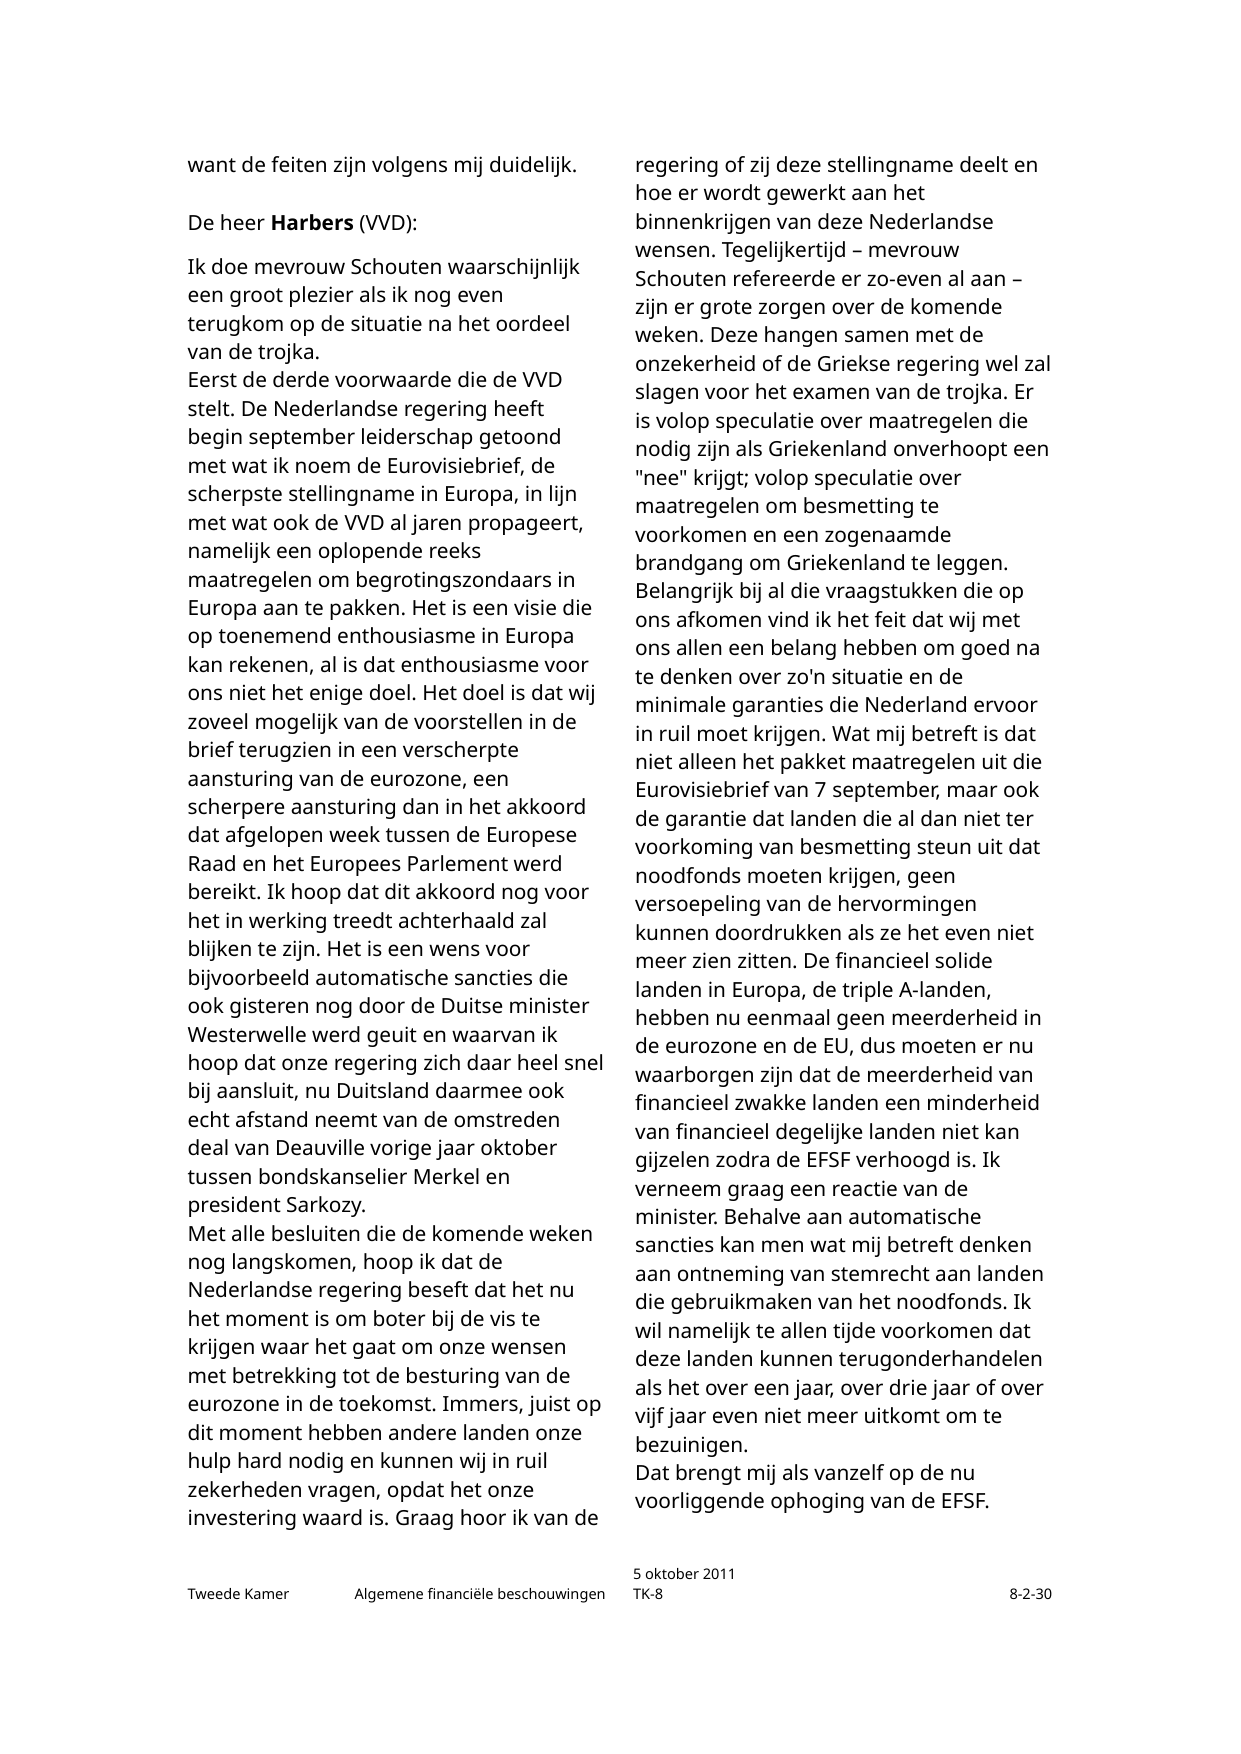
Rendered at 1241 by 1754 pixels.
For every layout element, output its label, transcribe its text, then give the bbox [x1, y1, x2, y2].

text Ik doe mevrouw Schouten waarschijnlijk een groot plezier als ik nog even terugkom op de situatie na het oordeel van de trojka. [187, 252, 605, 366]
text regering of zij deze stellingname deelt en hoe er wordt gewerkt aan het binnenkrijgen van deze Nederlandse wensen. Tegelijkertijd – mevrouw Schouten refereerde er zo-even al aan – zijn er grote zorgen over de komende weken. Deze hangen samen met de onzekerheid of de Griekse regering wel zal slagen voor het examen van de trojka. Er is volop speculatie over maatregelen die nodig zijn als Griekenland onverhoopt een "nee" krijgt; volop speculatie over maatregelen om besmetting te voorkomen en een zogenaamde brandgang om Griekenland te leggen. [635, 150, 1053, 577]
text De heer Harbers (VVD): [187, 208, 605, 237]
text want de feiten zijn volgens mij duidelijk. [187, 150, 605, 178]
text Eerst de derde voorwaarde die de VVD stelt. De Nederlandse regering heeft begin september leiderschap getoond met wat ik noem de Eurovisiebrief, de scherpste stellingname in Europa, in lijn met wat ook de VVD al jaren propageert, namelijk een oplopende reeks maatregelen om begrotingszondaars in Europa aan te pakken. Het is een visie die op toenemend enthousiasme in Europa kan rekenen, al is dat enthousiasme voor ons niet het enige doel. Het doel is dat wij zoveel mogelijk van de voorstellen in de brief terugzien in een verscherpte aansturing van de eurozone, een scherpere aansturing dan in het akkoord dat afgelopen week tussen de Europese Raad en het Europees Parlement werd bereikt. Ik hoop dat dit akkoord nog voor het in werking treedt achterhaald zal blijken te zijn. Het is een wens voor bijvoorbeeld automatische sancties die ook gisteren nog door de Duitse minister Westerwelle werd geuit en waarvan ik hoop dat onze regering zich daar heel snel bij aansluit, nu Duitsland daarmee ook echt afstand neemt van de omstreden deal van Deauville vorige jaar oktober tussen bondskanselier Merkel en president Sarkozy. [187, 366, 605, 1219]
text Belangrijk bij al die vraagstukken die op ons afkomen vind ik het feit dat wij met ons allen een belang hebben om goed na te denken over zo'n situatie en de minimale garanties die Nederland ervoor in ruil moet krijgen. Wat mij betreft is dat niet alleen het pakket maatregelen uit die Eurovisiebrief van 7 september, maar ook de garantie dat landen die al dan niet ter voorkoming van besmetting steun uit dat noodfonds moeten krijgen, geen versoepeling van de hervormingen kunnen doordrukken als ze het even niet meer zien zitten. De financieel solide landen in Europa, de triple A-landen, hebben nu eenmaal geen meerderheid in de eurozone en de EU, dus moeten er nu waarborgen zijn dat de meerderheid van financieel zwakke landen een minderheid van financieel degelijke landen niet kan gijzelen zodra de EFSF verhoogd is. Ik verneem graag een reactie van de minister. Behalve aan automatische sancties kan men wat mij betreft denken aan ontneming van stemrecht aan landen die gebruikmaken van het noodfonds. Ik wil namelijk te allen tijde voorkomen dat deze landen kunnen terugonderhandelen als het over een jaar, over drie jaar of over vijf jaar even niet meer uitkomt om te bezuinigen. [635, 577, 1053, 1458]
text Dat brengt mij als vanzelf op de nu voorliggende ophoging van de EFSF. [635, 1458, 1053, 1515]
text Met alle besluiten die de komende weken nog langskomen, hoop ik dat de Nederlandse regering beseft dat het nu het moment is om boter bij de vis te krijgen waar het gaat om onze wensen met betrekking tot de besturing van de eurozone in de toekomst. Immers, juist op dit moment hebben andere landen onze hulp hard nodig en kunnen wij in ruil zekerheden vragen, opdat het onze investering waard is. Graag hoor ik van de [187, 1219, 605, 1532]
